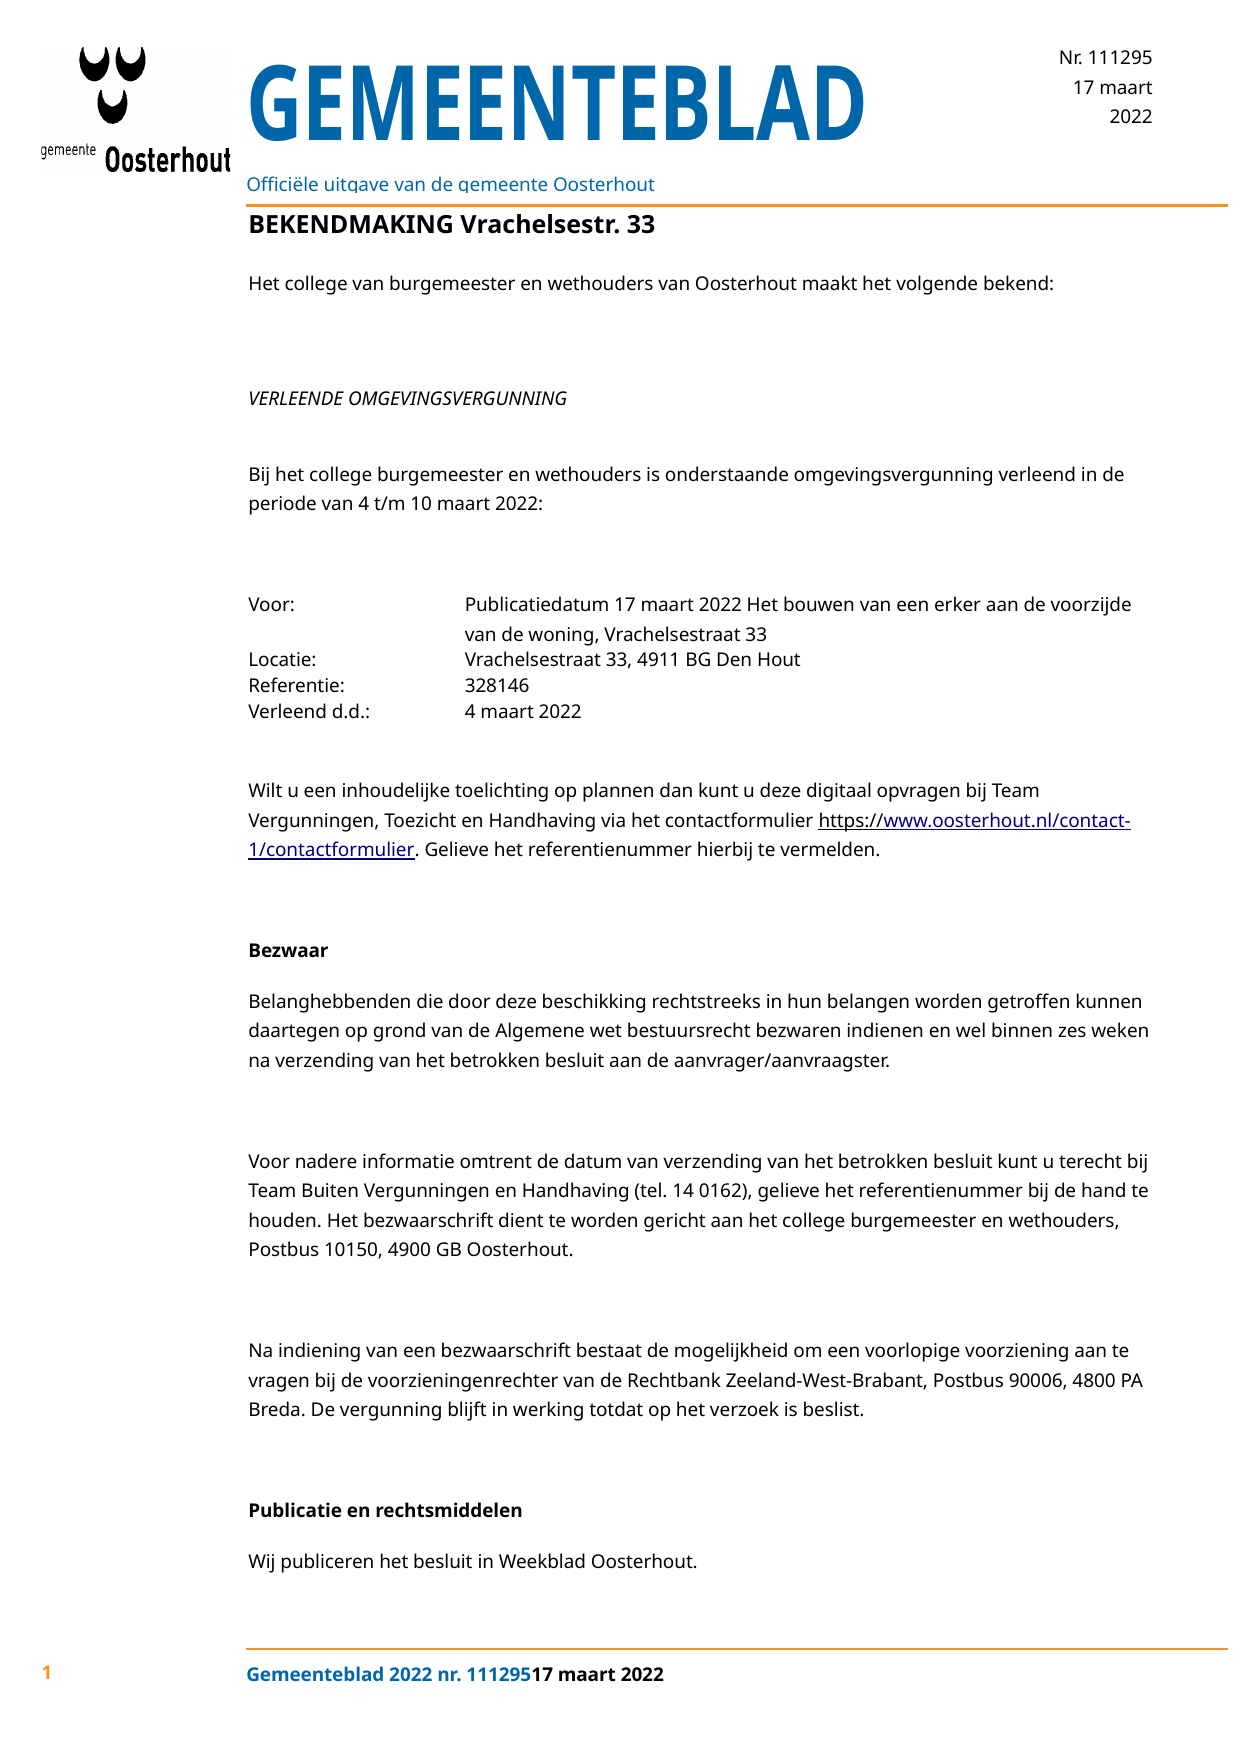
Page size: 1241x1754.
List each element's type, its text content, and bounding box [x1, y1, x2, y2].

table_cell Locatie: [248, 647, 464, 672]
text BEKENDMAKING Vrachelsestr. 33 [248, 207, 1152, 241]
table_cell 328146 [465, 673, 1152, 698]
text Bij het college burgemeester en wethouders is onderstaande omgevingsvergunning verleend in de periode van 4 t/m 10 maart 2022: [248, 461, 1152, 516]
table_cell Verleend d.d.: [248, 698, 464, 724]
table_header Publicatiedatum 17 maart 2022 Het bouwen van een erker aan de voorzijde van de woning, Vrachelsestraat 33 [465, 591, 1152, 647]
text Voor nadere informatie omtrent de datum van verzending van het betrokken besluit kunt u terecht bij Team Buiten Vergunningen en Handhaving (tel. 14 0162), gelieve het referentienummer bij de hand te houden. Het bezwaarschrift dient te worden gericht aan het college burgemeester en wethouders, Postbus 10150, 4900 GB Oosterhout. [248, 1148, 1152, 1262]
text Belanghebbenden die door deze beschikking rechtstreeks in hun belangen worden getroffen kunnen daartegen op grond van de Algemene wet bestuursrecht bezwaren indienen en wel binnen zes weken na verzending van het betrokken besluit aan de aanvrager/aanvraagster. [248, 988, 1152, 1073]
text Bezwaar [248, 937, 1152, 963]
picture [41, 47, 231, 172]
text Wilt u een inhoudelijke toelichting op plannen dan kunt u deze digitaal opvragen bij Team Vergunningen, Toezicht en Handhaving via het contactformulier https://www.oosterhout.nl/contact-1/contactformulier. Gelieve het referentienummer hierbij te vermelden. [248, 777, 1152, 862]
table_header Voor: [248, 591, 464, 647]
text VERLEENDE OMGEVINGSVERGUNNING [248, 385, 1152, 410]
table_cell Vrachelsestraat 33, 4911 BG Den Hout [465, 647, 1152, 672]
text Na indiening van een bezwaarschrift bestaat de mogelijkheid om een voorlopige voorziening aan te vragen bij de voorzieningenrechter van de Rechtbank Zeeland-West-Brabant, Postbus 90006, 4800 PA Breda. De vergunning blijft in werking totdat op het verzoek is beslist. [248, 1337, 1152, 1422]
table_cell Referentie: [248, 673, 464, 698]
table_cell 4 maart 2022 [465, 698, 1152, 724]
text Publicatie en rechtsmiddelen [248, 1497, 1152, 1523]
text Het college van burgemeester en wethouders van Oosterhout maakt het volgende bekend: [248, 270, 1152, 296]
text Wij publiceren het besluit in Weekblad Oosterhout. [248, 1548, 1152, 1574]
